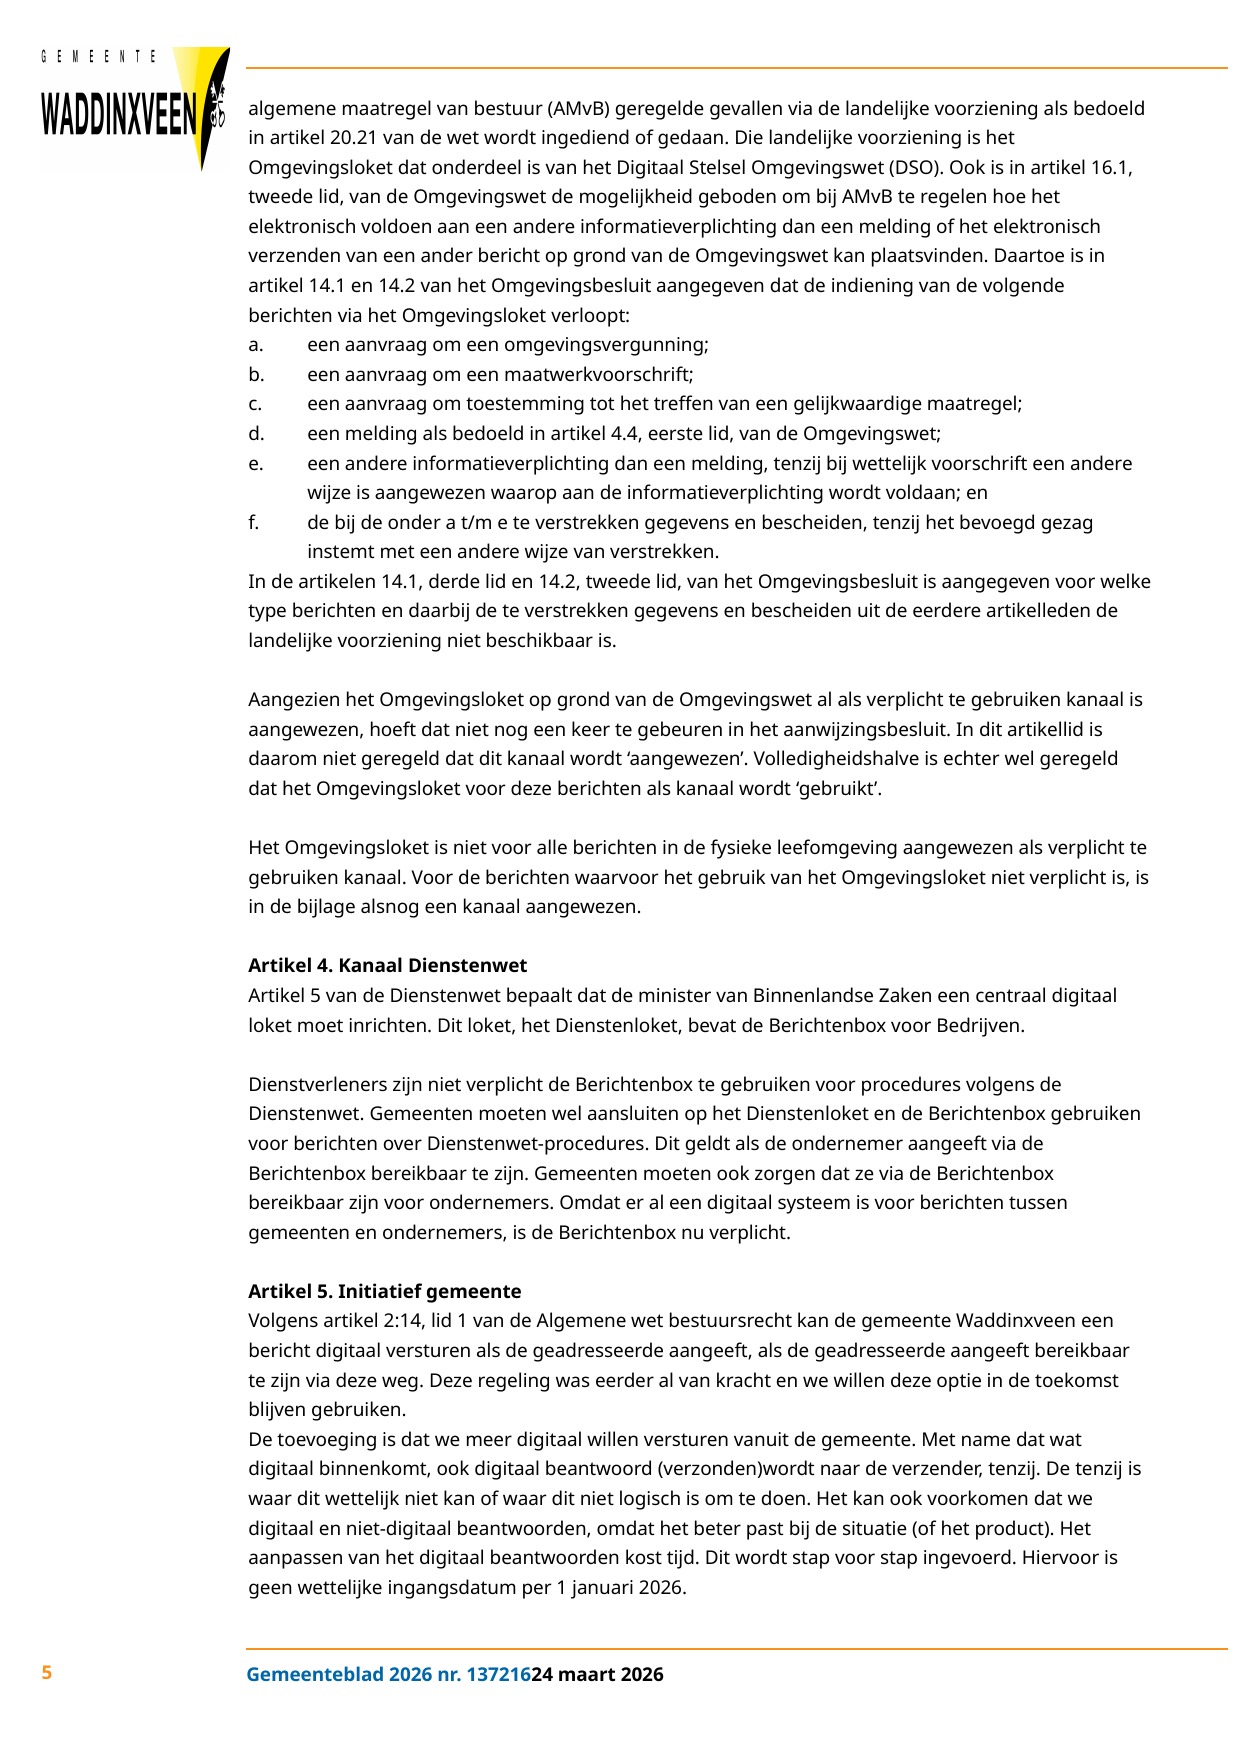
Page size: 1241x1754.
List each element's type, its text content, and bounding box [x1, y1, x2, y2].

text Dienstverleners zijn niet verplicht de Berichtenbox te gebruiken voor procedures volgens de Dienstenwet. Gemeenten moeten wel aansluiten op het Dienstenloket en de Berichtenbox gebruiken voor berichten over Dienstenwet-procedures. Dit geldt als de ondernemer aangeeft via de Berichtenbox bereikbaar te zijn. Gemeenten moeten ook zorgen dat ze via de Berichtenbox bereikbaar zijn voor ondernemers. Omdat er al een digitaal systeem is voor berichten tussen gemeenten en ondernemers, is de Berichtenbox nu verplicht. [248, 1071, 1152, 1245]
list een aanvraag om een omgevingsvergunning; [248, 331, 1152, 357]
text Het Omgevingsloket is niet voor alle berichten in de fysieke leefomgeving aangewezen als verplicht te gebruiken kanaal. Voor de berichten waarvoor het gebruik van het Omgevingsloket niet verplicht is, is in de bijlage alsnog een kanaal aangewezen. [248, 834, 1152, 919]
list een aanvraag om een maatwerkvoorschrift; [248, 361, 1152, 387]
list de bij de onder a t/m e te verstrekken gegevens en bescheiden, tenzij het bevoegd gezag instemt met een andere wijze van verstrekken. [248, 509, 1152, 564]
picture [41, 47, 231, 172]
text Artikel 5. Initiatief gemeente [248, 1278, 1152, 1304]
text Artikel 4. Kanaal Dienstenwet [248, 953, 1152, 978]
text Aangezien het Omgevingsloket op grond van de Omgevingswet al als verplicht te gebruiken kanaal is aangewezen, hoeft dat niet nog een keer te gebeuren in het aanwijzingsbesluit. In dit artikellid is daarom niet geregeld dat dit kanaal wordt ‘aangewezen’. Volledigheidshalve is echter wel geregeld dat het Omgevingsloket voor deze berichten als kanaal wordt ‘gebruikt’. [248, 686, 1152, 801]
list een andere informatieverplichting dan een melding, tenzij bij wettelijk voorschrift een andere wijze is aangewezen waarop aan de informatieverplichting wordt voldaan; en [248, 450, 1152, 505]
text Volgens artikel 2:14, lid 1 van de Algemene wet bestuursrecht kan de gemeente Waddinxveen een bericht digitaal versturen als de geadresseerde aangeeft, als de geadresseerde aangeeft bereikbaar te zijn via deze weg. Deze regeling was eerder al van kracht en we willen deze optie in de toekomst blijven gebruiken. [248, 1308, 1152, 1422]
text De toevoeging is dat we meer digitaal willen versturen vanuit de gemeente. Met name dat wat digitaal binnenkomt, ook digitaal beantwoord (verzonden)wordt naar de verzender, tenzij. De tenzij is waar dit wettelijk niet kan of waar dit niet logisch is om te doen. Het kan ook voorkomen dat we digitaal en niet-digitaal beantwoorden, omdat het beter past bij de situatie (of het product). Het aanpassen van het digitaal beantwoorden kost tijd. Dit wordt stap voor stap ingevoerd. Hiervoor is geen wettelijke ingangsdatum per 1 januari 2026. [248, 1426, 1152, 1600]
list een melding als bedoeld in artikel 4.4, eerste lid, van de Omgevingswet; [248, 420, 1152, 446]
text Artikel 5 van de Dienstenwet bepaalt dat de minister van Binnenlandse Zaken een centraal digitaal loket moet inrichten. Dit loket, het Dienstenloket, bevat de Berichtenbox voor Bedrijven. [248, 982, 1152, 1038]
list een aanvraag om toestemming tot het treffen van een gelijkwaardige maatregel; [248, 391, 1152, 416]
text In de artikelen 14.1, derde lid en 14.2, tweede lid, van het Omgevingsbesluit is aangegeven voor welke type berichten en daarbij de te verstrekken gegevens en bescheiden uit de eerdere artikelleden de landelijke voorziening niet beschikbaar is. [248, 568, 1152, 653]
text algemene maatregel van bestuur (AMvB) geregelde gevallen via de landelijke voorziening als bedoeld in artikel 20.21 van de wet wordt ingediend of gedaan. Die landelijke voorziening is het Omgevingsloket dat onderdeel is van het Digitaal Stelsel Omgevingswet (DSO). Ook is in artikel 16.1, tweede lid, van de Omgevingswet de mogelijkheid geboden om bij AMvB te regelen hoe het elektronisch voldoen aan een andere informatieverplichting dan een melding of het elektronisch verzenden van een ander bericht op grond van de Omgevingswet kan plaatsvinden. Daartoe is in artikel 14.1 en 14.2 van het Omgevingsbesluit aangegeven dat de indiening van de volgende berichten via het Omgevingsloket verloopt: [248, 95, 1152, 328]
